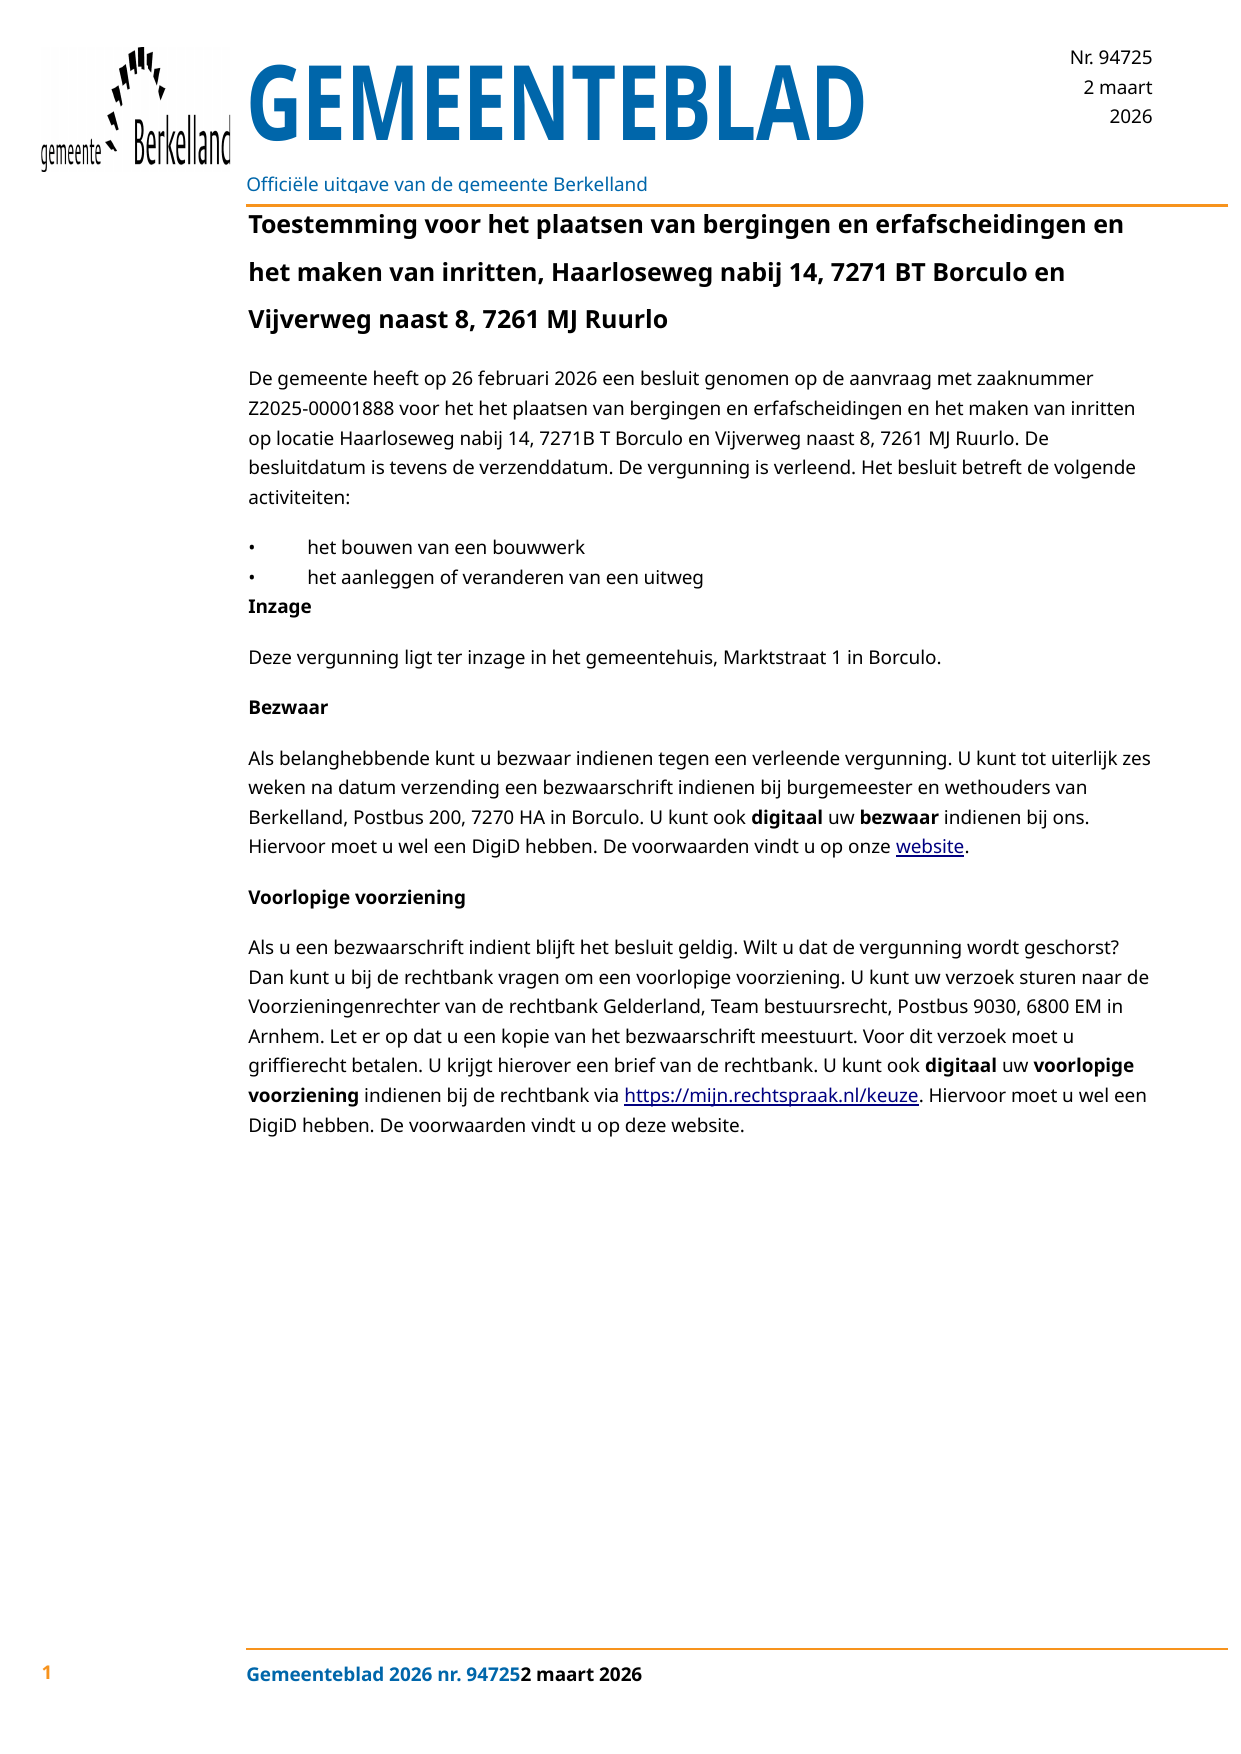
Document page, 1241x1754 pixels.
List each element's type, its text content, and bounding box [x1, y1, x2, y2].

text Inzage [248, 593, 1152, 619]
text De gemeente heeft op 26 februari 2026 een besluit genomen op de aanvraag met zaaknummer Z2025-00001888 voor het het plaatsen van bergingen en erfafscheidingen en het maken van inritten op locatie Haarloseweg nabij 14, 7271B T Borculo en Vijverweg naast 8, 7261 MJ Ruurlo. De besluitdatum is tevens de verzenddatum. De vergunning is verleend. Het besluit betreft de volgende activiteiten: [248, 366, 1152, 509]
text Deze vergunning ligt ter inzage in het gemeentehuis, Marktstraat 1 in Borculo. [248, 644, 1152, 669]
picture [41, 47, 231, 172]
text Als u een bezwaarschrift indient blijft het besluit geldig. Wilt u dat de vergunning wordt geschorst? Dan kunt u bij de rechtbank vragen om een voorlopige voorziening. U kunt uw verzoek sturen naar de Voorzieningenrechter van de rechtbank Gelderland, Team bestuursrecht, Postbus 9030, 6800 EM in Arnhem. Let er op dat u een kopie van het bezwaarschrift meestuurt. Voor dit verzoek moet u griffierecht betalen. U krijgt hierover een brief van de rechtbank. U kunt ook digitaal uw voorlopige voorziening indienen bij de rechtbank via https://mijn.rechtspraak.nl/keuze. Hiervoor moet u wel een DigiD hebben. De voorwaarden vindt u op deze website. [248, 934, 1152, 1137]
list het bouwen van een bouwwerk [248, 534, 1152, 560]
list het aanleggen of veranderen van een uitweg [248, 564, 1152, 589]
text Als belanghebbende kunt u bezwaar indienen tegen een verleende vergunning. U kunt tot uiterlijk zes weken na datum verzending een bezwaarschrift indienen bij burgemeester en wethouders van Berkelland, Postbus 200, 7270 HA in Borculo. U kunt ook digitaal uw bezwaar indienen bij ons. Hiervoor moet u wel een DigiD hebben. De voorwaarden vindt u op onze website. [248, 745, 1152, 859]
text Bezwaar [248, 694, 1152, 720]
text Voorlopige voorziening [248, 884, 1152, 909]
text Toestemming voor het plaatsen van bergingen en erfafscheidingen en het maken van inritten, Haarloseweg nabij 14, 7271 BT Borculo en Vijverweg naast 8, 7261 MJ Ruurlo [248, 207, 1152, 336]
